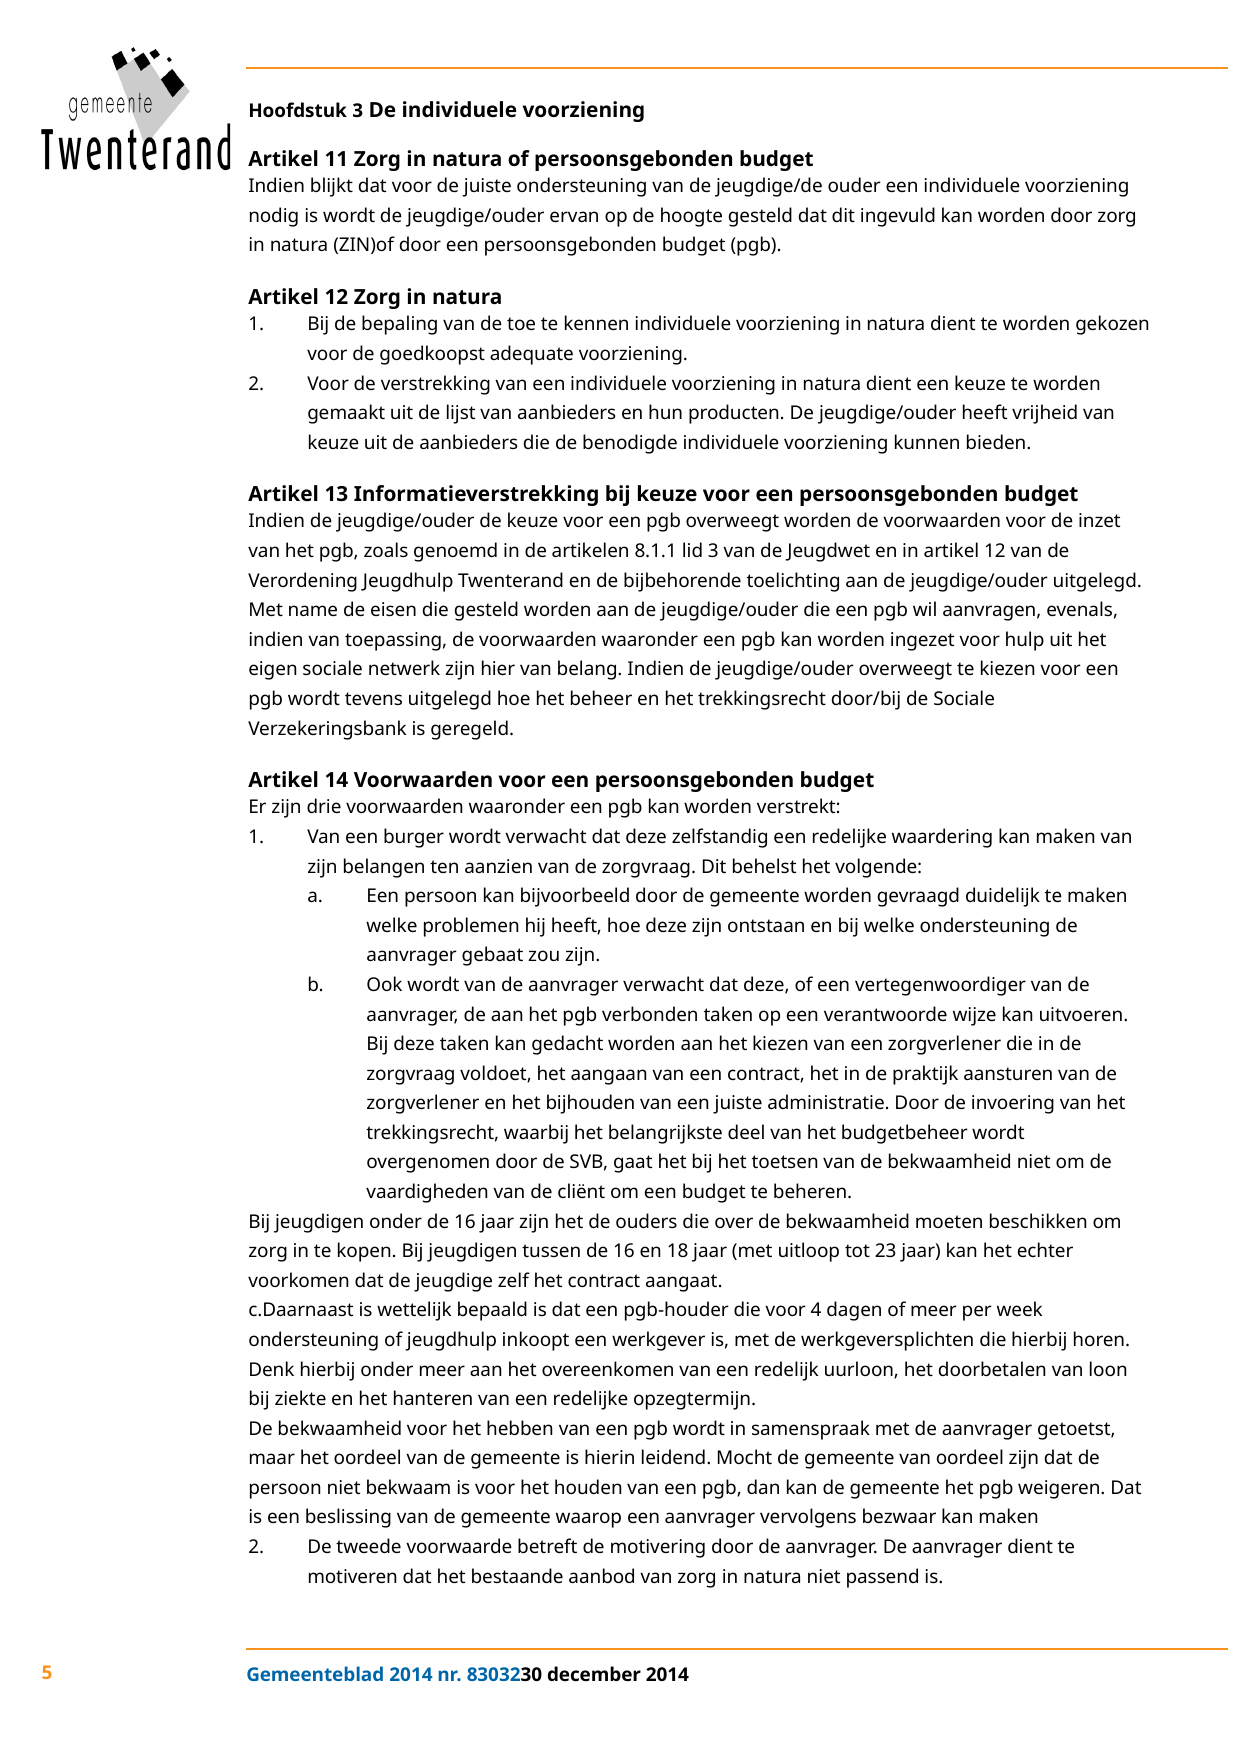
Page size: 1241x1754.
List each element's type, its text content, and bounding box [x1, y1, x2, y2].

text Artikel 11 Zorg in natura of persoonsgebonden budget [248, 144, 1152, 172]
text Indien de jeugdige/ouder de keuze voor een pgb overweegt worden de voorwaarden voor de inzet van het pgb, zoals genoemd in de artikelen 8.1.1 lid 3 van de Jeugdwet en in artikel 12 van de Verordening Jeugdhulp Twenterand en de bijbehorende toelichting aan de jeugdige/ouder uitgelegd. Met name de eisen die gesteld worden aan de jeugdige/ouder die een pgb wil aanvragen, evenals, indien van toepassing, de voorwaarden waaronder een pgb kan worden ingezet voor hulp uit het eigen sociale netwerk zijn hier van belang. Indien de jeugdige/ouder overweegt te kiezen voor een pgb wordt tevens uitgelegd hoe het beheer en het trekkingsrecht door/bij de Sociale Verzekeringsbank is geregeld. [248, 508, 1152, 741]
list Van een burger wordt verwacht dat deze zelfstandig een redelijke waardering kan maken van zijn belangen ten aanzien van de zorgvraag. Dit behelst het volgende: [248, 823, 1152, 878]
text Artikel 14 Voorwaarden voor een persoonsgebonden budget [248, 765, 1152, 794]
text Artikel 12 Zorg in natura [248, 282, 1152, 311]
list Bij de bepaling van de toe te kennen individuele voorziening in natura dient te worden gekozen voor de goedkoopst adequate voorziening. [248, 311, 1152, 366]
picture [41, 47, 231, 172]
list Voor de verstrekking van een individuele voorziening in natura dient een keuze te worden gemaakt uit de lijst van aanbieders en hun producten. De jeugdige/ouder heeft vrijheid van keuze uit de aanbieders die de benodigde individuele voorziening kunnen bieden. [248, 370, 1152, 454]
text Indien blijkt dat voor de juiste ondersteuning van de jeugdige/de ouder een individuele voorziening nodig is wordt de jeugdige/ouder ervan op de hoogte gesteld dat dit ingevuld kan worden door zorg in natura (ZIN)of door een persoonsgebonden budget (pgb). [248, 172, 1152, 257]
text Artikel 13 Informatieverstrekking bij keuze voor een persoonsgebonden budget [248, 479, 1152, 508]
text c.Daarnaast is wettelijk bepaald is dat een pgb-houder die voor 4 dagen of meer per week ondersteuning of jeugdhulp inkoopt een werkgever is, met de werkgeversplichten die hierbij horen. Denk hierbij onder meer aan het overeenkomen van een redelijk uurloon, het doorbetalen van loon bij ziekte en het hanteren van een redelijke opzegtermijn. [248, 1297, 1152, 1411]
list Ook wordt van de aanvrager verwacht dat deze, of een vertegenwoordiger van de aanvrager, de aan het pgb verbonden taken op een verantwoorde wijze kan uitvoeren. Bij deze taken kan gedacht worden aan het kiezen van een zorgverlener die in de zorgvraag voldoet, het aangaan van een contract, het in de praktijk aansturen van de zorgverlener en het bijhouden van een juiste administratie. Door de invoering van het trekkingsrecht, waarbij het belangrijkste deel van het budgetbeheer wordt overgenomen door de SVB, gaat het bij het toetsen van de bekwaamheid niet om de vaardigheden van de cliënt om een budget te beheren. [307, 971, 1152, 1204]
list Een persoon kan bijvoorbeeld door de gemeente worden gevraagd duidelijk te maken welke problemen hij heeft, hoe deze zijn ontstaan en bij welke ondersteuning de aanvrager gebaat zou zijn. [307, 882, 1152, 967]
text Er zijn drie voorwaarden waaronder een pgb kan worden verstrekt: [248, 794, 1152, 819]
text De bekwaamheid voor het hebben van een pgb wordt in samenspraak met de aanvrager getoetst, maar het oordeel van de gemeente is hierin leidend. Mocht de gemeente van oordeel zijn dat de persoon niet bekwaam is voor het houden van een pgb, dan kan de gemeente het pgb weigeren. Dat is een beslissing van de gemeente waarop een aanvrager vervolgens bezwaar kan maken [248, 1415, 1152, 1529]
text Hoofdstuk 3 De individuele voorziening [248, 95, 1152, 123]
list De tweede voorwaarde betreft de motivering door de aanvrager. De aanvrager dient te motiveren dat het bestaande aanbod van zorg in natura niet passend is. [248, 1533, 1152, 1588]
text Bij jeugdigen onder de 16 jaar zijn het de ouders die over de bekwaamheid moeten beschikken om zorg in te kopen. Bij jeugdigen tussen de 16 en 18 jaar (met uitloop tot 23 jaar) kan het echter voorkomen dat de jeugdige zelf het contract aangaat. [248, 1208, 1152, 1293]
